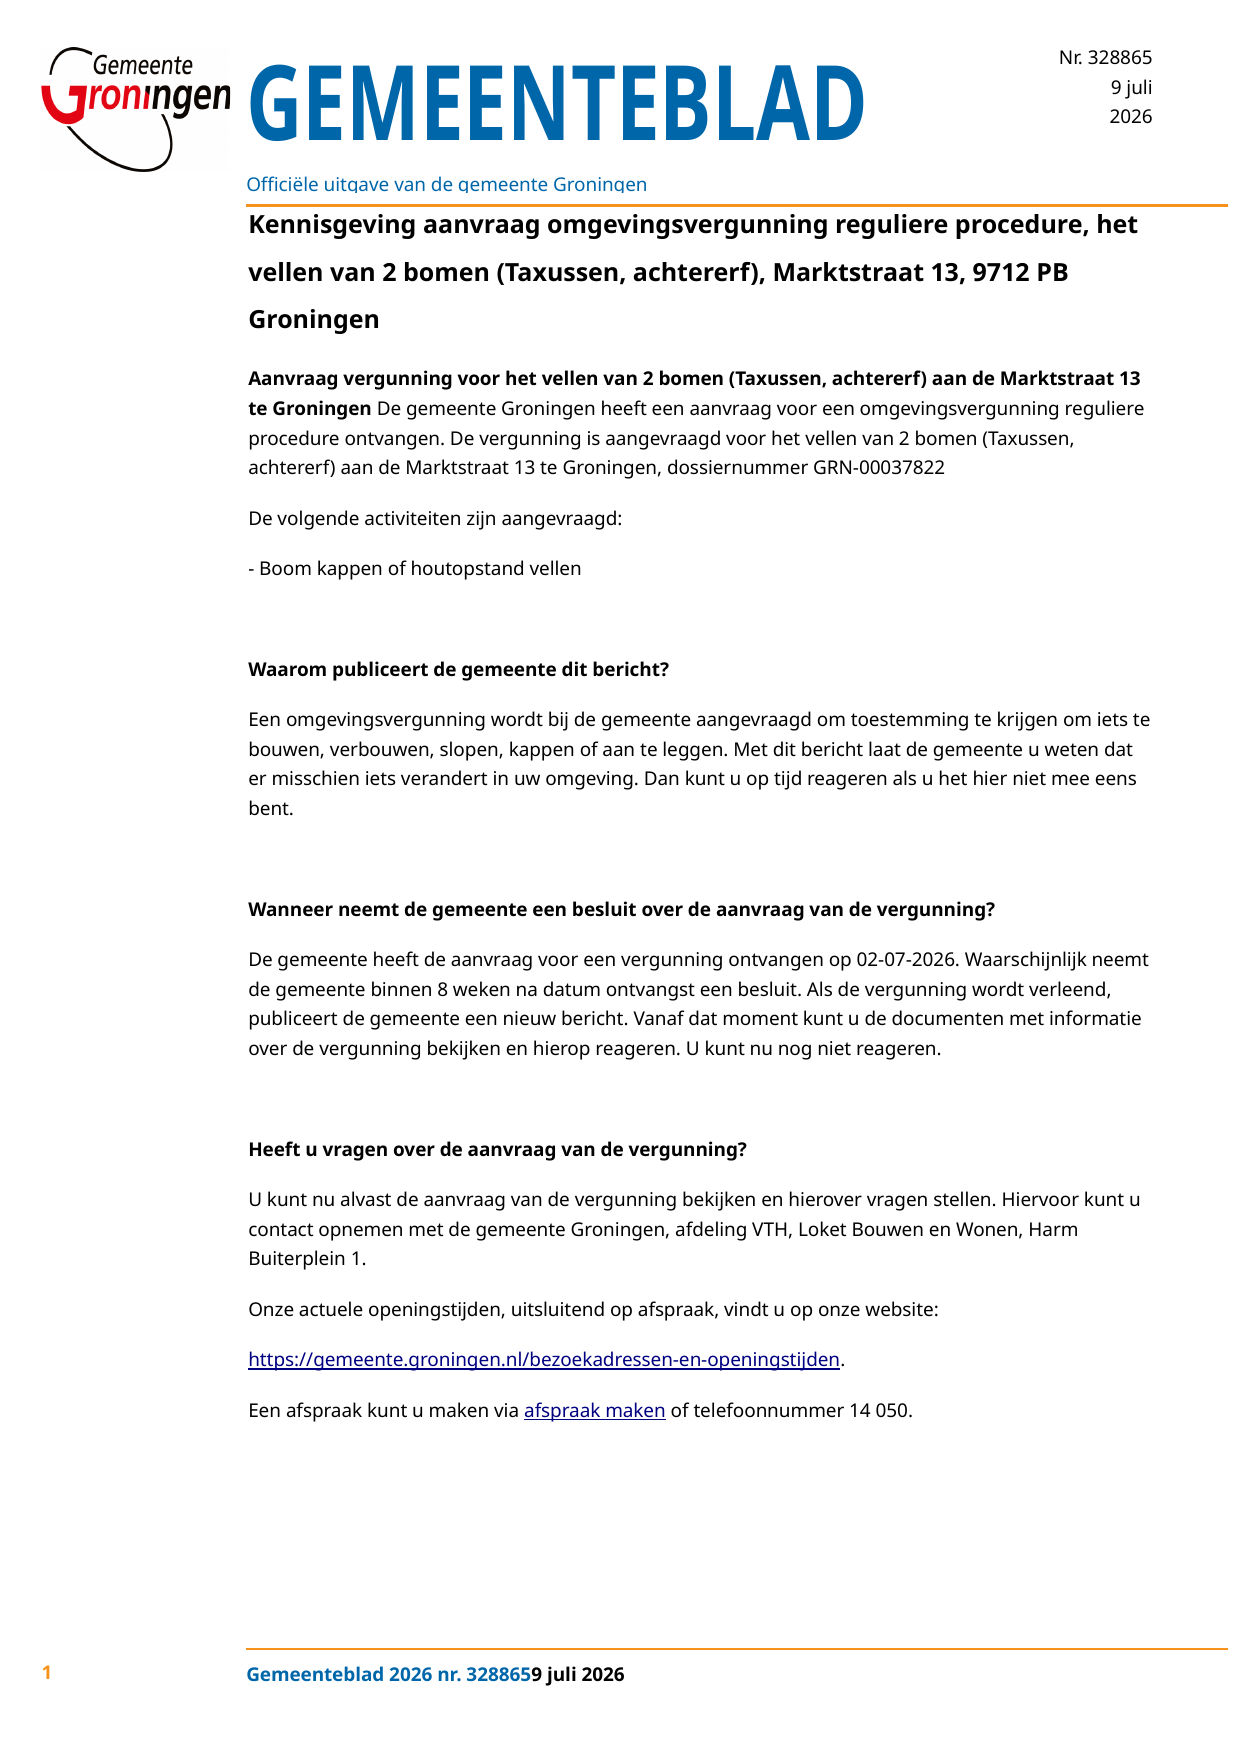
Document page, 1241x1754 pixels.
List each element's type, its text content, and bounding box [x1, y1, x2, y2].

text Wanneer neemt de gemeente een besluit over de aanvraag van de vergunning? [248, 896, 1152, 922]
text https://gemeente.groningen.nl/bezoekadressen-en-openingstijden. [248, 1346, 1152, 1372]
text Waarom publiceert de gemeente dit bericht? [248, 656, 1152, 682]
text De volgende activiteiten zijn aangevraagd: [248, 505, 1152, 530]
text De gemeente heeft de aanvraag voor een vergunning ontvangen op 02-07-2026. Waarschijnlijk neemt de gemeente binnen 8 weken na datum ontvangst een besluit. Als de vergunning wordt verleend, publiceert de gemeente een nieuw bericht. Vanaf dat moment kunt u de documenten met informatie over de vergunning bekijken en hierop reageren. U kunt nu nog niet reageren. [248, 946, 1152, 1061]
text U kunt nu alvast de aanvraag van de vergunning bekijken en hierover vragen stellen. Hiervoor kunt u contact opnemen met de gemeente Groningen, afdeling VTH, Loket Bouwen en Wonen, Harm Buiterplein 1. [248, 1186, 1152, 1271]
text Heeft u vragen over de aanvraag van de vergunning? [248, 1136, 1152, 1162]
text Een afspraak kunt u maken via afspraak maken of telefoonnummer 14 050. [248, 1397, 1152, 1422]
text Onze actuele openingstijden, uitsluitend op afspraak, vindt u op onze website: [248, 1296, 1152, 1322]
picture [41, 47, 231, 172]
text Een omgevingsvergunning wordt bij de gemeente aangevraagd om toestemming te krijgen om iets te bouwen, verbouwen, slopen, kappen of aan te leggen. Met dit bericht laat de gemeente u weten dat er misschien iets verandert in uw omgeving. Dan kunt u op tijd reageren als u het hier niet mee eens bent. [248, 706, 1152, 821]
text Aanvraag vergunning voor het vellen van 2 bomen (Taxussen, achtererf) aan de Marktstraat 13 te Groningen De gemeente Groningen heeft een aanvraag voor een omgevingsvergunning reguliere procedure ontvangen. De vergunning is aangevraagd voor het vellen van 2 bomen (Taxussen, achtererf) aan de Marktstraat 13 te Groningen, dossiernummer GRN-00037822 [248, 366, 1152, 480]
text - Boom kappen of houtopstand vellen [248, 555, 1152, 581]
text Kennisgeving aanvraag omgevingsvergunning reguliere procedure, het vellen van 2 bomen (Taxussen, achtererf), Marktstraat 13, 9712 PB Groningen [248, 207, 1152, 336]
